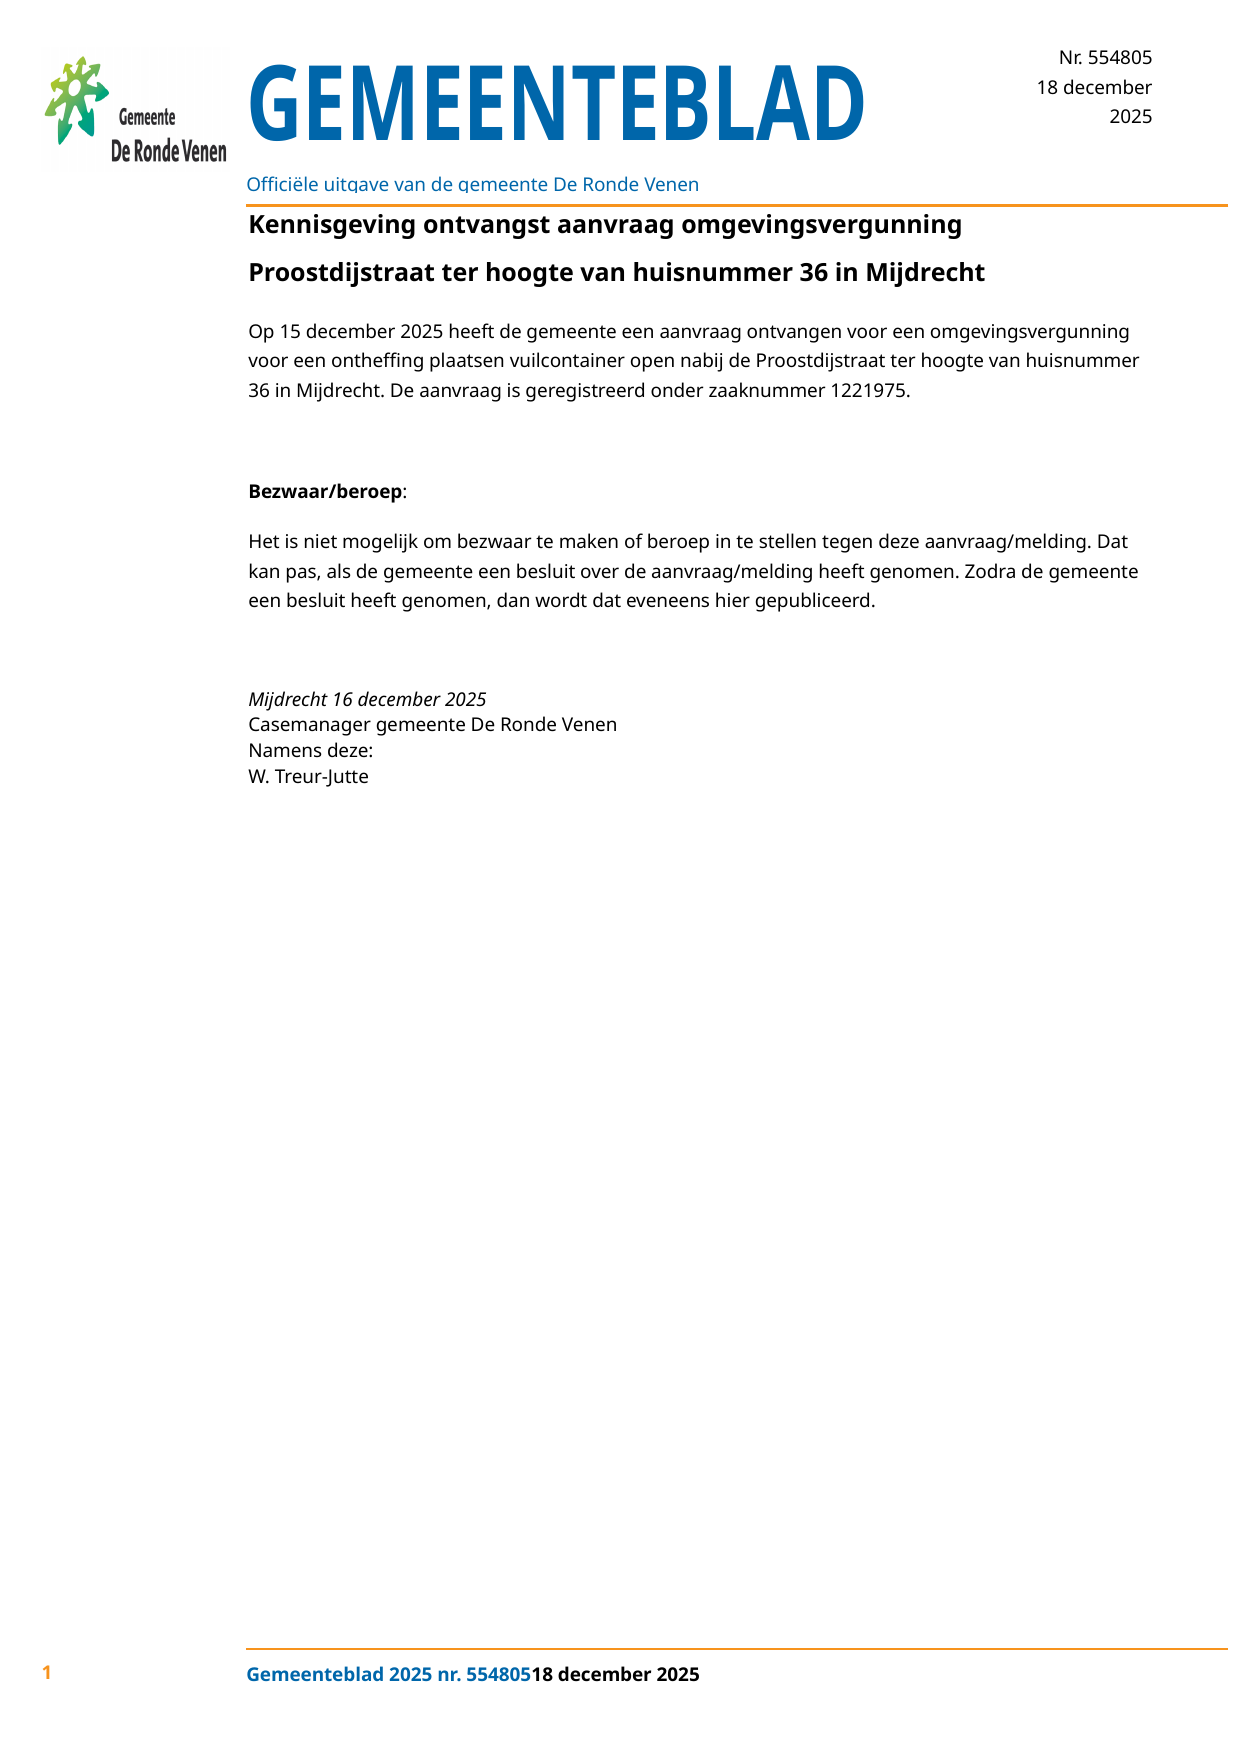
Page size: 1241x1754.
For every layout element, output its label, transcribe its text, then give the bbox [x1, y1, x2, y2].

text Bezwaar/beroep: [248, 478, 1152, 504]
text Namens deze: [248, 737, 1152, 763]
text W. Treur-Jutte [248, 763, 1152, 789]
text Kennisgeving ontvangst aanvraag omgevingsvergunning Proostdijstraat ter hoogte van huisnummer 36 in Mijdrecht [248, 207, 1152, 288]
picture [41, 47, 231, 172]
text Casemanager gemeente De Ronde Venen [248, 711, 1152, 737]
text Mijdrecht 16 december 2025 [248, 686, 1152, 711]
text Op 15 december 2025 heeft de gemeente een aanvraag ontvangen voor een omgevingsvergunning voor een ontheffing plaatsen vuilcontainer open nabij de Proostdijstraat ter hoogte van huisnummer 36 in Mijdrecht. De aanvraag is geregistreerd onder zaaknummer 1221975. [248, 318, 1152, 403]
text Het is niet mogelijk om bezwaar te maken of beroep in te stellen tegen deze aanvraag/melding. Dat kan pas, als de gemeente een besluit over de aanvraag/melding heeft genomen. Zodra de gemeente een besluit heeft genomen, dan wordt dat eveneens hier gepubliceerd. [248, 528, 1152, 613]
